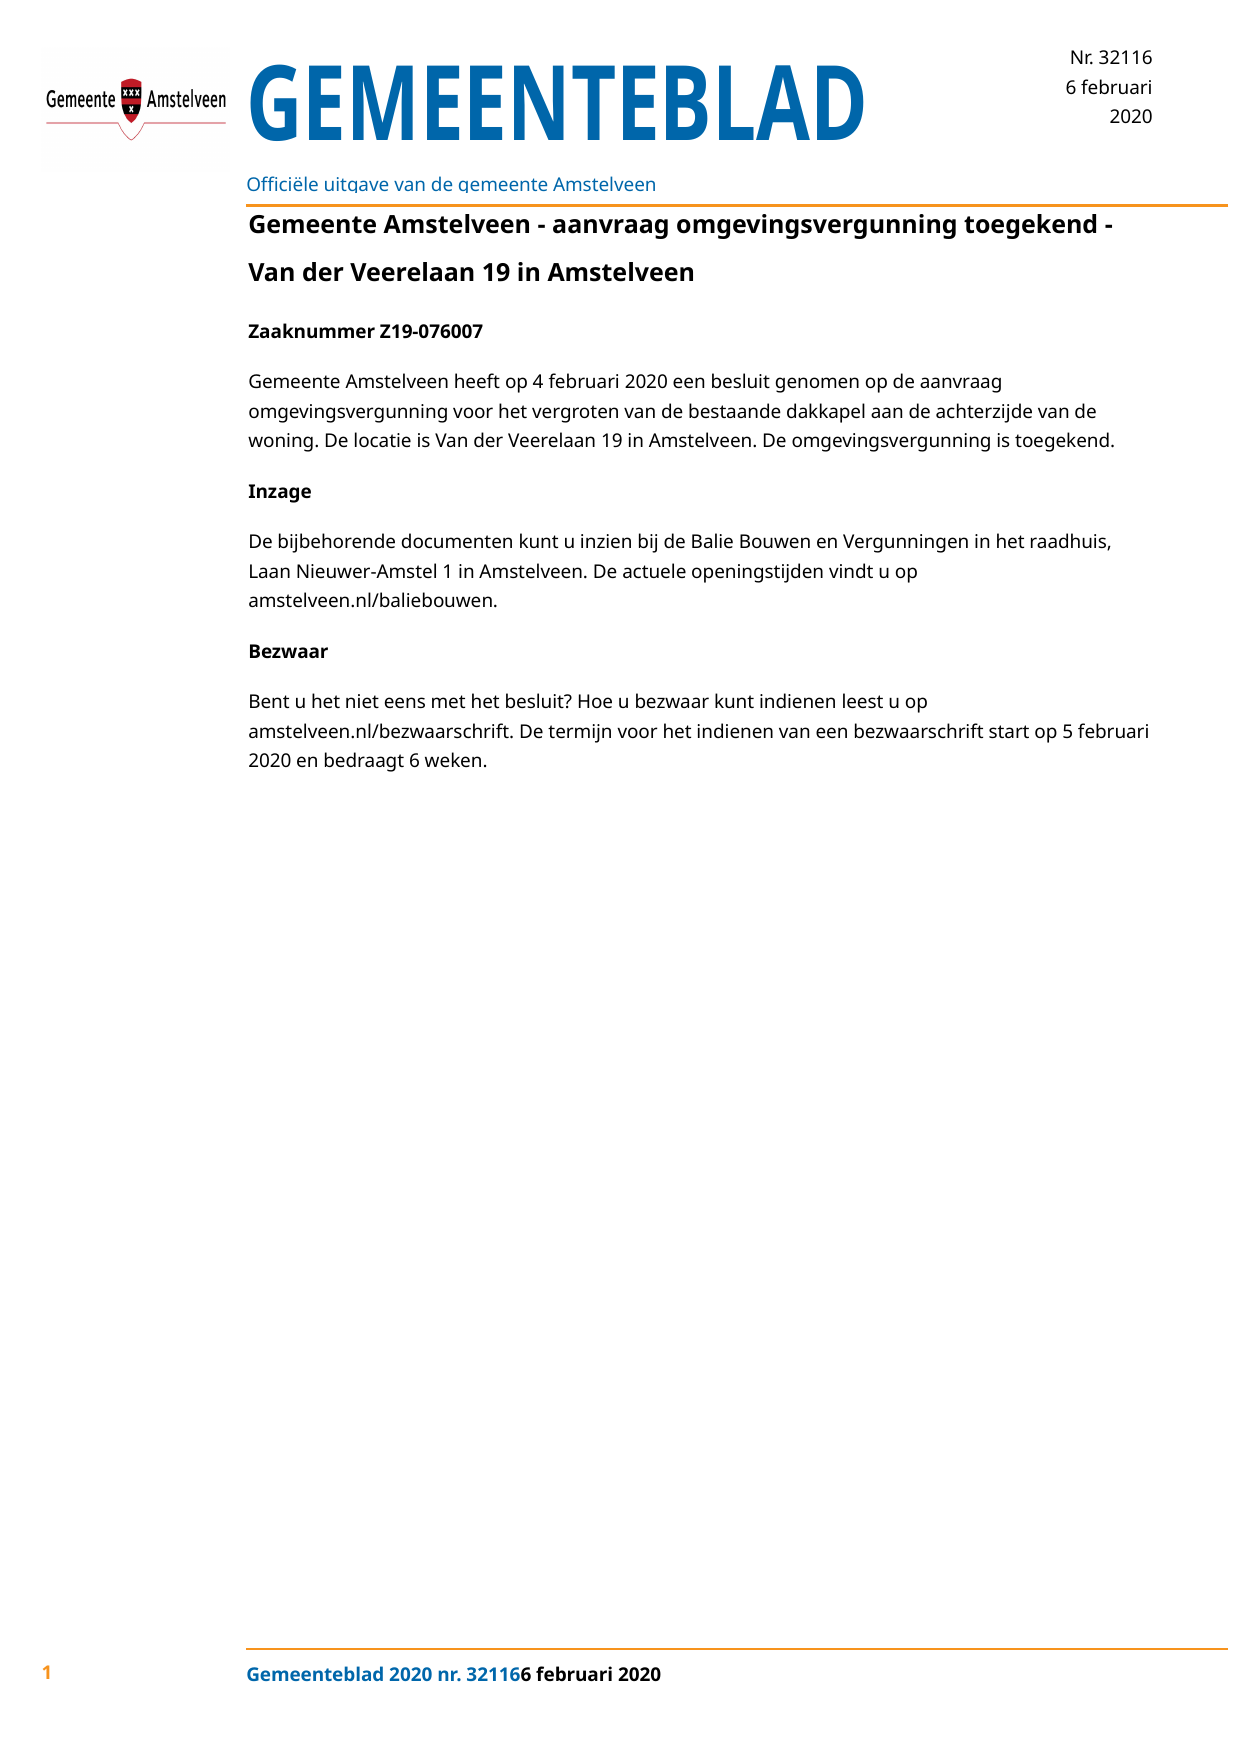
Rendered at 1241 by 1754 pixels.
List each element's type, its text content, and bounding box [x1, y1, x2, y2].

text Inzage [248, 478, 1152, 504]
text Gemeente Amstelveen heeft op 4 februari 2020 een besluit genomen op de aanvraag omgevingsvergunning voor het vergroten van de bestaande dakkapel aan de achterzijde van de woning. De locatie is Van der Veerelaan 19 in Amstelveen. De omgevingsvergunning is toegekend. [248, 368, 1152, 453]
text De bijbehorende documenten kunt u inzien bij de Balie Bouwen en Vergunningen in het raadhuis, Laan Nieuwer-Amstel 1 in Amstelveen. De actuele openingstijden vindt u op amstelveen.nl/baliebouwen. [248, 528, 1152, 613]
picture [41, 47, 231, 172]
text Bezwaar [248, 638, 1152, 664]
text Zaaknummer Z19-076007 [248, 318, 1152, 344]
text Bent u het niet eens met het besluit? Hoe u bezwaar kunt indienen leest u op amstelveen.nl/bezwaarschrift. De termijn voor het indienen van een bezwaarschrift start op 5 februari 2020 en bedraagt 6 weken. [248, 688, 1152, 773]
text Gemeente Amstelveen - aanvraag omgevingsvergunning toegekend - Van der Veerelaan 19 in Amstelveen [248, 207, 1152, 288]
